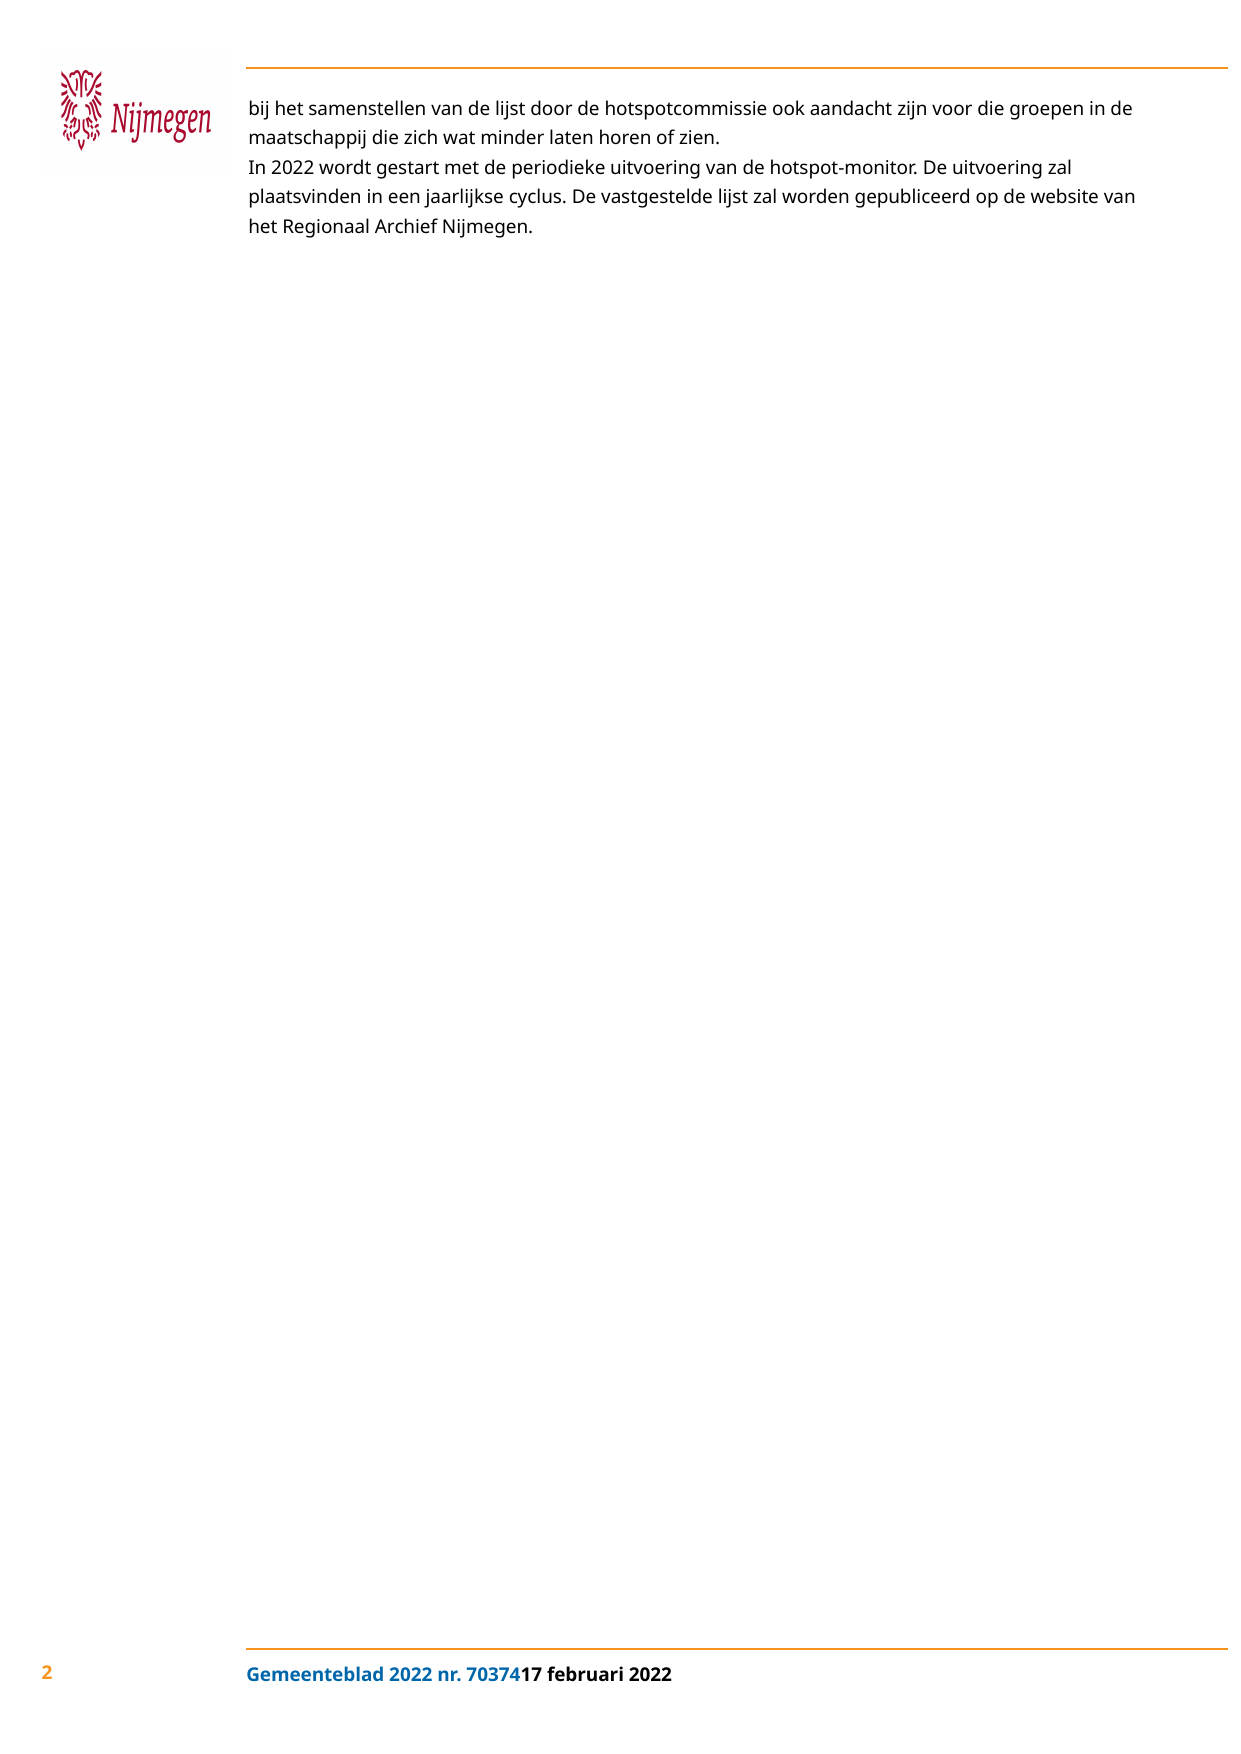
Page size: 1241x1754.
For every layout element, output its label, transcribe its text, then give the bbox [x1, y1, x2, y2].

picture [41, 47, 231, 172]
text In 2022 wordt gestart met de periodieke uitvoering van de hotspot-monitor. De uitvoering zal plaatsvinden in een jaarlijkse cyclus. De vastgestelde lijst zal worden gepubliceerd op de website van het Regionaal Archief Nijmegen. [248, 154, 1152, 239]
text bij het samenstellen van de lijst door de hotspotcommissie ook aandacht zijn voor die groepen in de maatschappij die zich wat minder laten horen of zien. [248, 95, 1152, 150]
